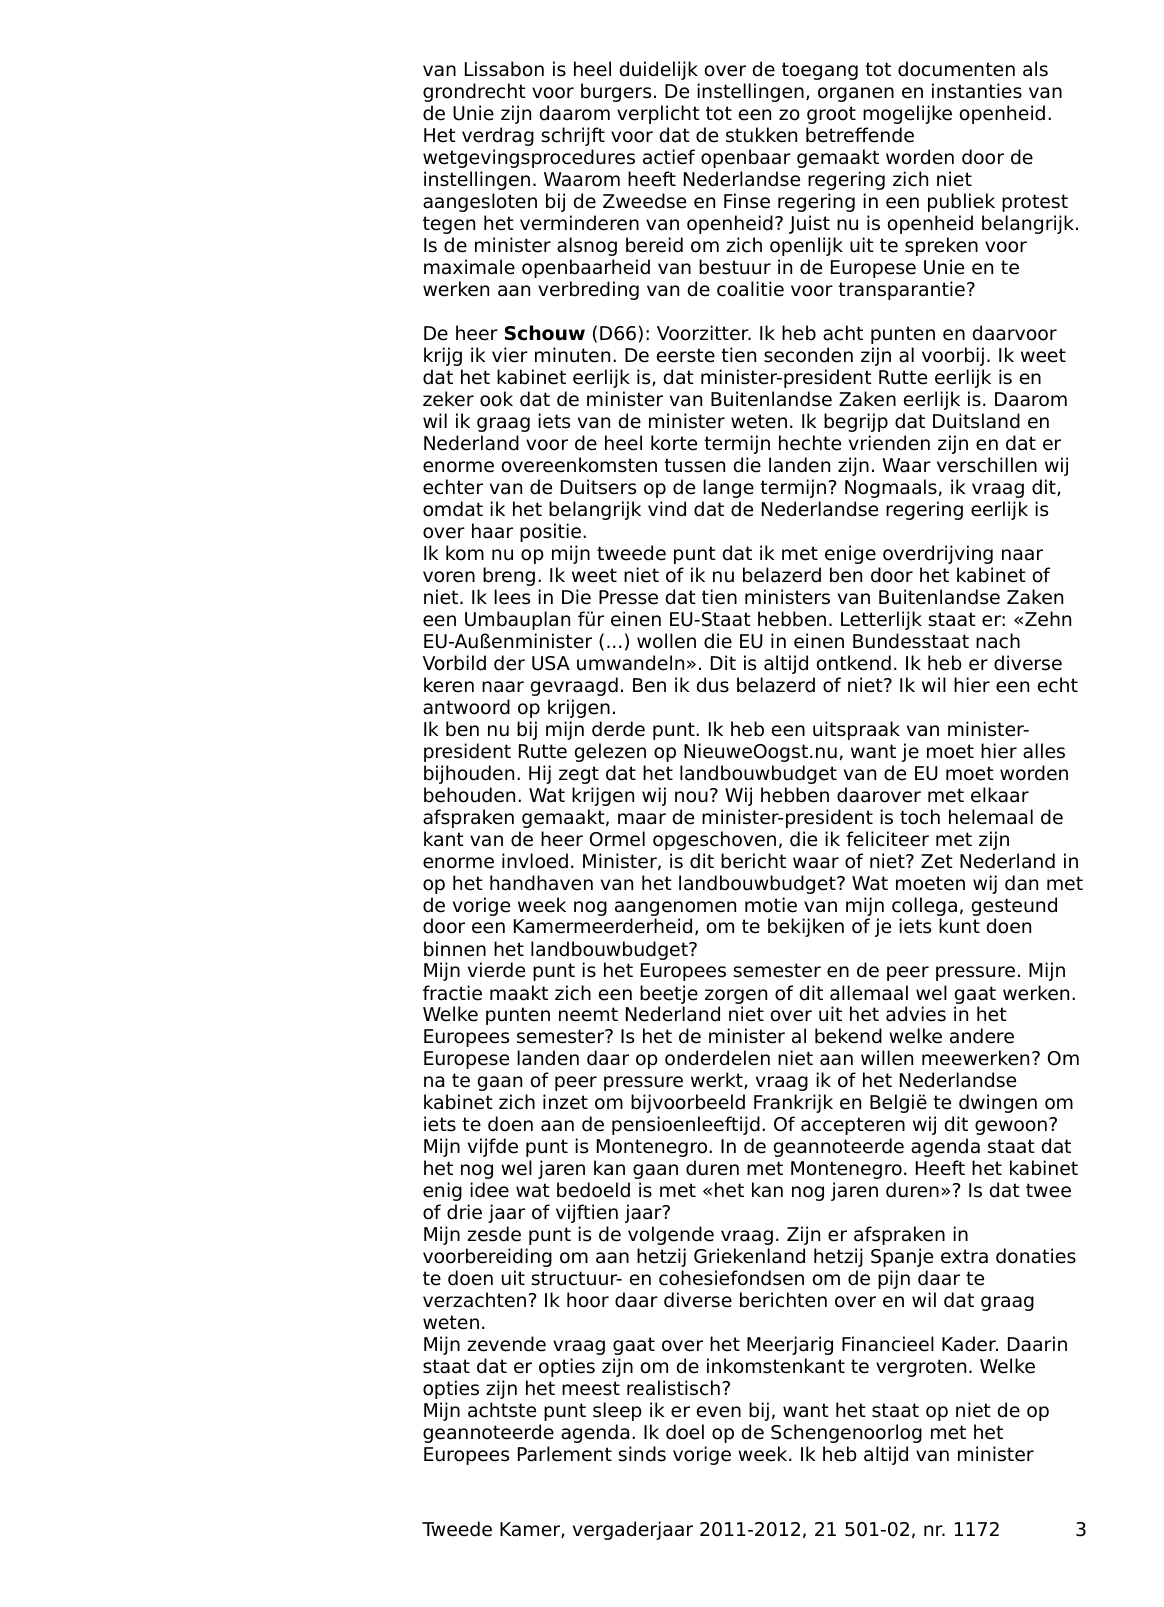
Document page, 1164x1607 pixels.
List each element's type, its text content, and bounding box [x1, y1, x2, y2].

text Ik kom nu op mijn tweede punt dat ik met enige overdrijving naar voren breng. Ik weet niet of ik nu belazerd ben door het kabinet of niet. Ik lees in Die Presse dat tien ministers van Buitenlandse Zaken een Umbauplan für einen EU-Staat hebben. Letterlijk staat er: «Zehn EU-Außenminister (...) wollen die EU in einen Bundesstaat nach Vorbild der USA umwandeln». Dit is altijd ontkend. Ik heb er diverse keren naar gevraagd. Ben ik dus belazerd of niet? Ik wil hier een echt antwoord op krijgen. [422, 543, 1087, 719]
text Mijn zevende vraag gaat over het Meerjarig Financieel Kader. Daarin staat dat er opties zijn om de inkomstenkant te vergroten. Welke opties zijn het meest realistisch? [422, 1334, 1087, 1400]
text van Lissabon is heel duidelijk over de toegang tot documenten als grondrecht voor burgers. De instellingen, organen en instanties van de Unie zijn daarom verplicht tot een zo groot mogelijke openheid. Het verdrag schrijft voor dat de stukken betreffende wetgevingsprocedures actief openbaar gemaakt worden door de instellingen. Waarom heeft Nederlandse regering zich niet aangesloten bij de Zweedse en Finse regering in een publiek protest tegen het verminderen van openheid? Juist nu is openheid belangrijk. Is de minister alsnog bereid om zich openlijk uit te spreken voor maximale openbaarheid van bestuur in de Europese Unie en te werken aan verbreding van de coalitie voor transparantie? [422, 59, 1087, 301]
text Mijn vierde punt is het Europees semester en de peer pressure. Mijn fractie maakt zich een beetje zorgen of dit allemaal wel gaat werken. Welke punten neemt Nederland niet over uit het advies in het Europees semester? Is het de minister al bekend welke andere Europese landen daar op onderdelen niet aan willen meewerken? Om na te gaan of peer pressure werkt, vraag ik of het Nederlandse kabinet zich inzet om bijvoorbeeld Frankrijk en België te dwingen om iets te doen aan de pensioenleeftijd. Of accepteren wij dit gewoon? [422, 960, 1087, 1136]
text Mijn zesde punt is de volgende vraag. Zijn er afspraken in voorbereiding om aan hetzij Griekenland hetzij Spanje extra donaties te doen uit structuur- en cohesiefondsen om de pijn daar te verzachten? Ik hoor daar diverse berichten over en wil dat graag weten. [422, 1224, 1087, 1334]
text Mijn achtste punt sleep ik er even bij, want het staat op niet de op geannoteerde agenda. Ik doel op de Schengenoorlog met het Europees Parlement sinds vorige week. Ik heb altijd van minister [422, 1400, 1087, 1466]
text Mijn vijfde punt is Montenegro. In de geannoteerde agenda staat dat het nog wel jaren kan gaan duren met Montenegro. Heeft het kabinet enig idee wat bedoeld is met «het kan nog jaren duren»? Is dat twee of drie jaar of vijftien jaar? [422, 1136, 1087, 1224]
text Ik ben nu bij mijn derde punt. Ik heb een uitspraak van minister-president Rutte gelezen op NieuweOogst.nu, want je moet hier alles bijhouden. Hij zegt dat het landbouwbudget van de EU moet worden behouden. Wat krijgen wij nou? Wij hebben daarover met elkaar afspraken gemaakt, maar de minister-president is toch helemaal de kant van de heer Ormel opgeschoven, die ik feliciteer met zijn enorme invloed. Minister, is dit bericht waar of niet? Zet Nederland in op het handhaven van het landbouwbudget? Wat moeten wij dan met de vorige week nog aangenomen motie van mijn collega, gesteund door een Kamermeerderheid, om te bekijken of je iets kunt doen binnen het landbouwbudget? [422, 719, 1087, 960]
text De heer Schouw (D66): Voorzitter. Ik heb acht punten en daarvoor krijg ik vier minuten. De eerste tien seconden zijn al voorbij. Ik weet dat het kabinet eerlijk is, dat minister-president Rutte eerlijk is en zeker ook dat de minister van Buitenlandse Zaken eerlijk is. Daarom wil ik graag iets van de minister weten. Ik begrijp dat Duitsland en Nederland voor de heel korte termijn hechte vrienden zijn en dat er enorme overeenkomsten tussen die landen zijn. Waar verschillen wij echter van de Duitsers op de lange termijn? Nogmaals, ik vraag dit, omdat ik het belangrijk vind dat de Nederlandse regering eerlijk is over haar positie. [422, 323, 1087, 543]
